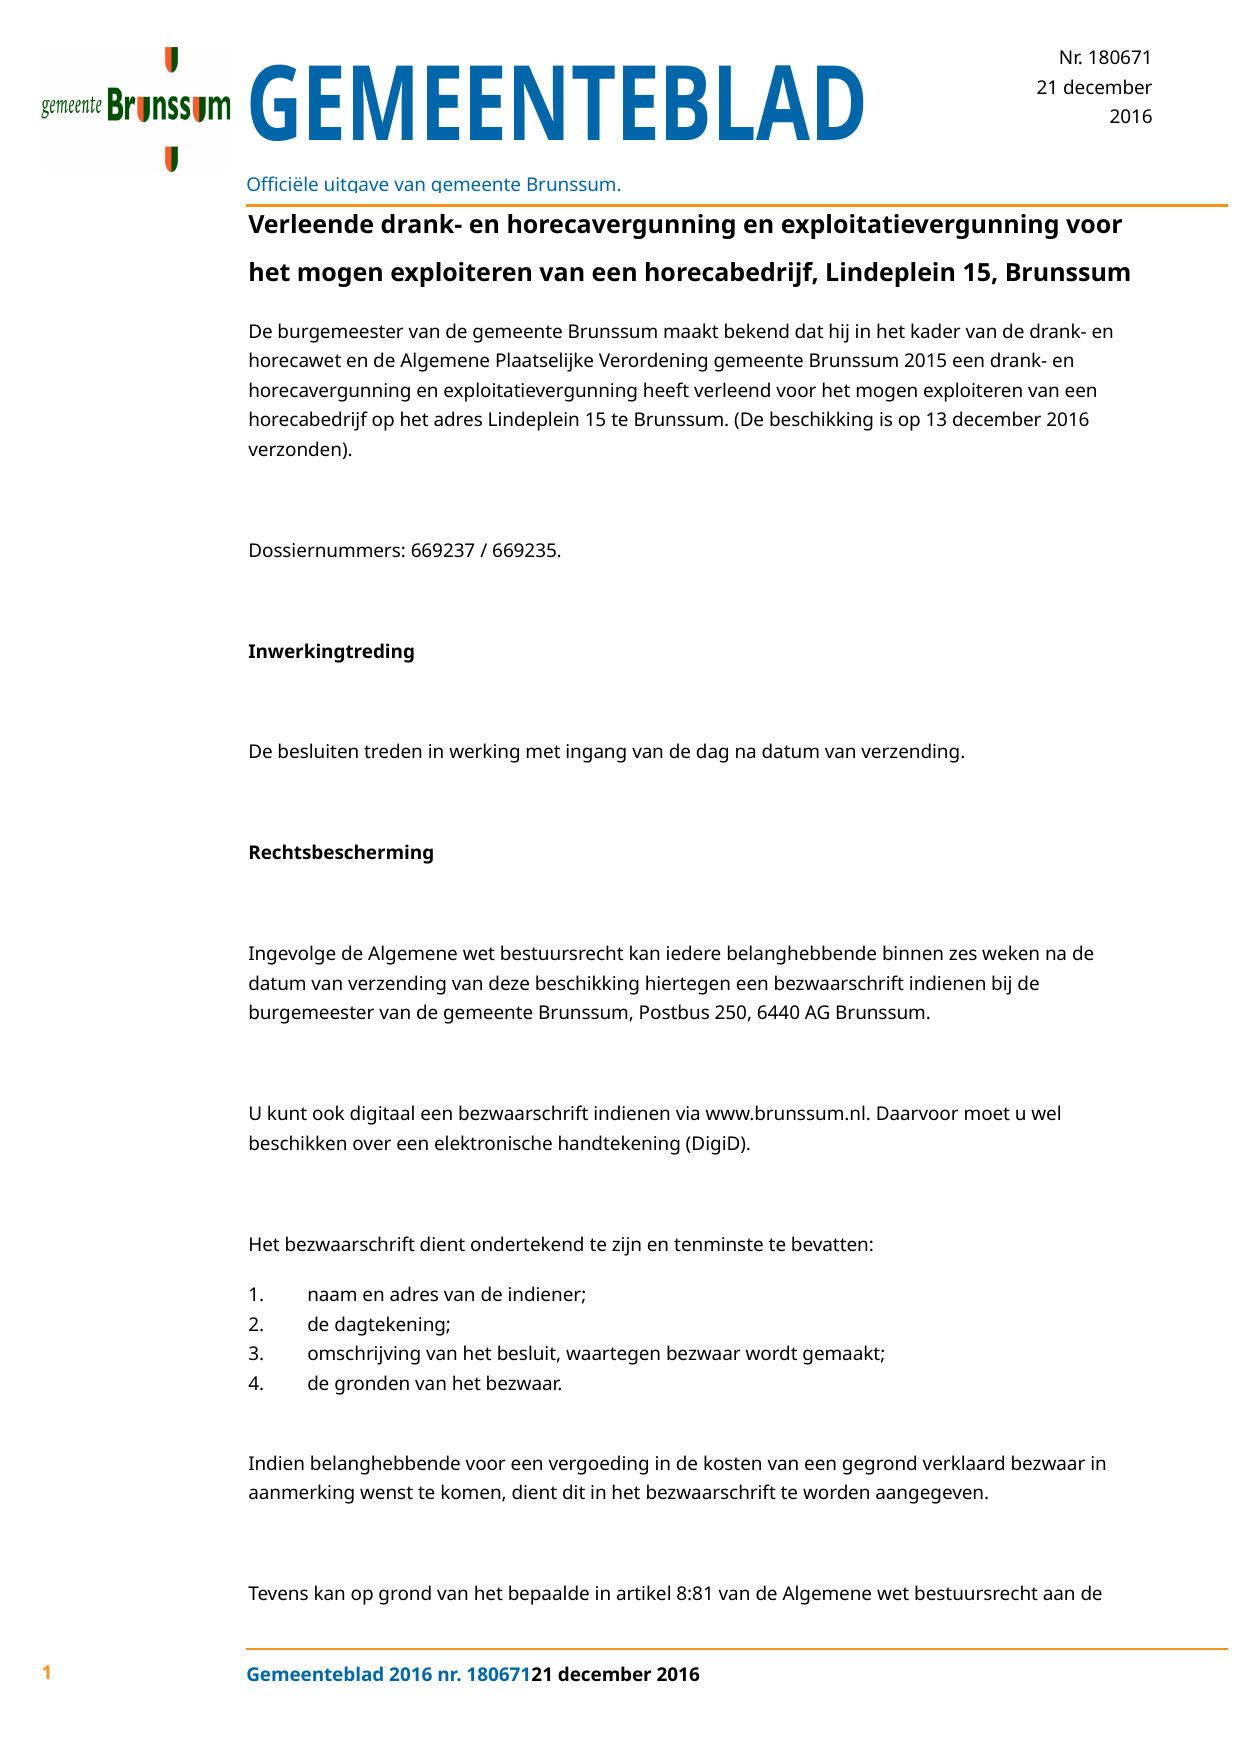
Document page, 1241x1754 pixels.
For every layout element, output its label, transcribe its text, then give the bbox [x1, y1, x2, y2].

text De burgemeester van de gemeente Brunssum maakt bekend dat hij in het kader van de drank- en horecawet en de Algemene Plaatselijke Verordening gemeente Brunssum 2015 een drank- en horecavergunning en exploitatievergunning heeft verleend voor het mogen exploiteren van een horecabedrijf op het adres Lindeplein 15 te Brunssum. (De beschikking is op 13 december 2016 verzonden). [248, 318, 1152, 462]
text Dossiernummers: 669237 / 669235. [248, 537, 1152, 563]
text U kunt ook digitaal een bezwaarschrift indienen via www.brunssum.nl. Daarvoor moet u wel beschikken over een elektronische handtekening (DigiD). [248, 1100, 1152, 1156]
text Indien belanghebbende voor een vergoeding in de kosten van een gegrond verklaard bezwaar in aanmerking wenst te komen, dient dit in het bezwaarschrift te worden aangegeven. [248, 1450, 1152, 1505]
text Inwerkingtreding [248, 638, 1152, 664]
list omschrijving van het besluit, waartegen bezwaar wordt gemaakt; [248, 1340, 1152, 1366]
picture [41, 47, 231, 172]
text Tevens kan op grond van het bepaalde in artikel 8:81 van de Algemene wet bestuursrecht aan de [248, 1580, 1152, 1606]
text De besluiten treden in werking met ingang van de dag na datum van verzending. [248, 739, 1152, 764]
text Verleende drank- en horecavergunning en exploitatievergunning voor het mogen exploiteren van een horecabedrijf, Lindeplein 15, Brunssum [248, 207, 1152, 288]
text Ingevolge de Algemene wet bestuursrecht kan iedere belanghebbende binnen zes weken na de datum van verzending van deze beschikking hiertegen een bezwaarschrift indienen bij de burgemeester van de gemeente Brunssum, Postbus 250, 6440 AG Brunssum. [248, 940, 1152, 1025]
list de gronden van het bezwaar. [248, 1370, 1152, 1396]
text Het bezwaarschrift dient ondertekend te zijn en tenminste te bevatten: [248, 1231, 1152, 1257]
list naam en adres van de indiener; [248, 1281, 1152, 1307]
list de dagtekening; [248, 1311, 1152, 1337]
text Rechtsbescherming [248, 839, 1152, 865]
